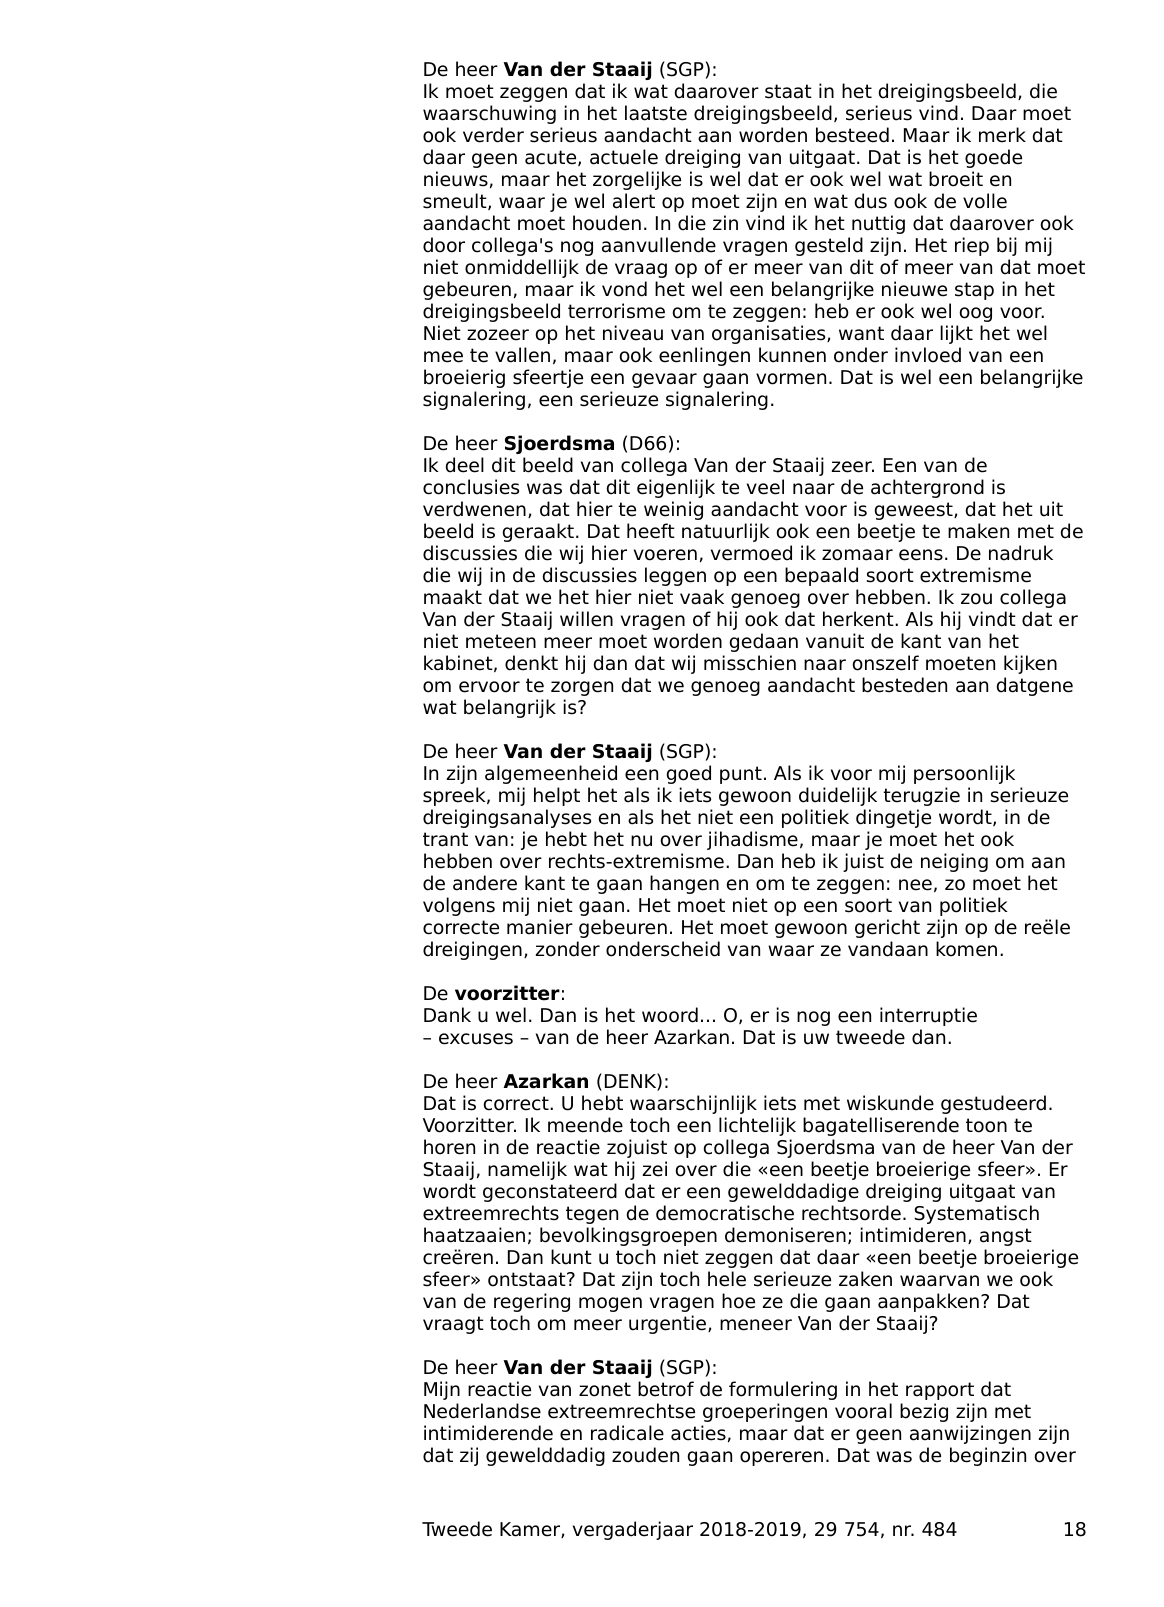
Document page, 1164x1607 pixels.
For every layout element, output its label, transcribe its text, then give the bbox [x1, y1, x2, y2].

text Dat is correct. U hebt waarschijnlijk iets met wiskunde gestudeerd. [422, 1093, 1087, 1115]
text De voorzitter: [422, 983, 1087, 1005]
text De heer Van der Staaij (SGP): [422, 741, 1087, 763]
text Dank u wel. Dan is het woord... O, er is nog een interruptie – excuses – van de heer Azarkan. Dat is uw tweede dan. [422, 1005, 1087, 1049]
text In zijn algemeenheid een goed punt. Als ik voor mij persoonlijk spreek, mij helpt het als ik iets gewoon duidelijk terugzie in serieuze dreigingsanalyses en als het niet een politiek dingetje wordt, in de trant van: je hebt het nu over jihadisme, maar je moet het ook hebben over rechts-extremisme. Dan heb ik juist de neiging om aan de andere kant te gaan hangen en om te zeggen: nee, zo moet het volgens mij niet gaan. Het moet niet op een soort van politiek correcte manier gebeuren. Het moet gewoon gericht zijn op de reële dreigingen, zonder onderscheid van waar ze vandaan komen. [422, 763, 1087, 961]
text De heer Sjoerdsma (D66): [422, 433, 1087, 455]
text De heer Azarkan (DENK): [422, 1071, 1087, 1093]
text De heer Van der Staaij (SGP): [422, 1357, 1087, 1379]
text De heer Van der Staaij (SGP): [422, 59, 1087, 81]
text Mijn reactie van zonet betrof de formulering in het rapport dat Nederlandse extreemrechtse groeperingen vooral bezig zijn met intimiderende en radicale acties, maar dat er geen aanwijzingen zijn dat zij gewelddadig zouden gaan opereren. Dat was de beginzin over [422, 1379, 1087, 1467]
text Ik moet zeggen dat ik wat daarover staat in het dreigingsbeeld, die waarschuwing in het laatste dreigingsbeeld, serieus vind. Daar moet ook verder serieus aandacht aan worden besteed. Maar ik merk dat daar geen acute, actuele dreiging van uitgaat. Dat is het goede nieuws, maar het zorgelijke is wel dat er ook wel wat broeit en smeult, waar je wel alert op moet zijn en wat dus ook de volle aandacht moet houden. In die zin vind ik het nuttig dat daarover ook door collega's nog aanvullende vragen gesteld zijn. Het riep bij mij niet onmiddellijk de vraag op of er meer van dit of meer van dat moet gebeuren, maar ik vond het wel een belangrijke nieuwe stap in het dreigingsbeeld terrorisme om te zeggen: heb er ook wel oog voor. Niet zozeer op het niveau van organisaties, want daar lijkt het wel mee te vallen, maar ook eenlingen kunnen onder invloed van een broeierig sfeertje een gevaar gaan vormen. Dat is wel een belangrijke signalering, een serieuze signalering. [422, 81, 1087, 411]
text Ik deel dit beeld van collega Van der Staaij zeer. Een van de conclusies was dat dit eigenlijk te veel naar de achtergrond is verdwenen, dat hier te weinig aandacht voor is geweest, dat het uit beeld is geraakt. Dat heeft natuurlijk ook een beetje te maken met de discussies die wij hier voeren, vermoed ik zomaar eens. De nadruk die wij in de discussies leggen op een bepaald soort extremisme maakt dat we het hier niet vaak genoeg over hebben. Ik zou collega Van der Staaij willen vragen of hij ook dat herkent. Als hij vindt dat er niet meteen meer moet worden gedaan vanuit de kant van het kabinet, denkt hij dan dat wij misschien naar onszelf moeten kijken om ervoor te zorgen dat we genoeg aandacht besteden aan datgene wat belangrijk is? [422, 455, 1087, 719]
text Voorzitter. Ik meende toch een lichtelijk bagatelliserende toon te horen in de reactie zojuist op collega Sjoerdsma van de heer Van der Staaij, namelijk wat hij zei over die «een beetje broeierige sfeer». Er wordt geconstateerd dat er een gewelddadige dreiging uitgaat van extreemrechts tegen de democratische rechtsorde. Systematisch haatzaaien; bevolkingsgroepen demoniseren; intimideren, angst creëren. Dan kunt u toch niet zeggen dat daar «een beetje broeierige sfeer» ontstaat? Dat zijn toch hele serieuze zaken waarvan we ook van de regering mogen vragen hoe ze die gaan aanpakken? Dat vraagt toch om meer urgentie, meneer Van der Staaij? [422, 1115, 1087, 1335]
